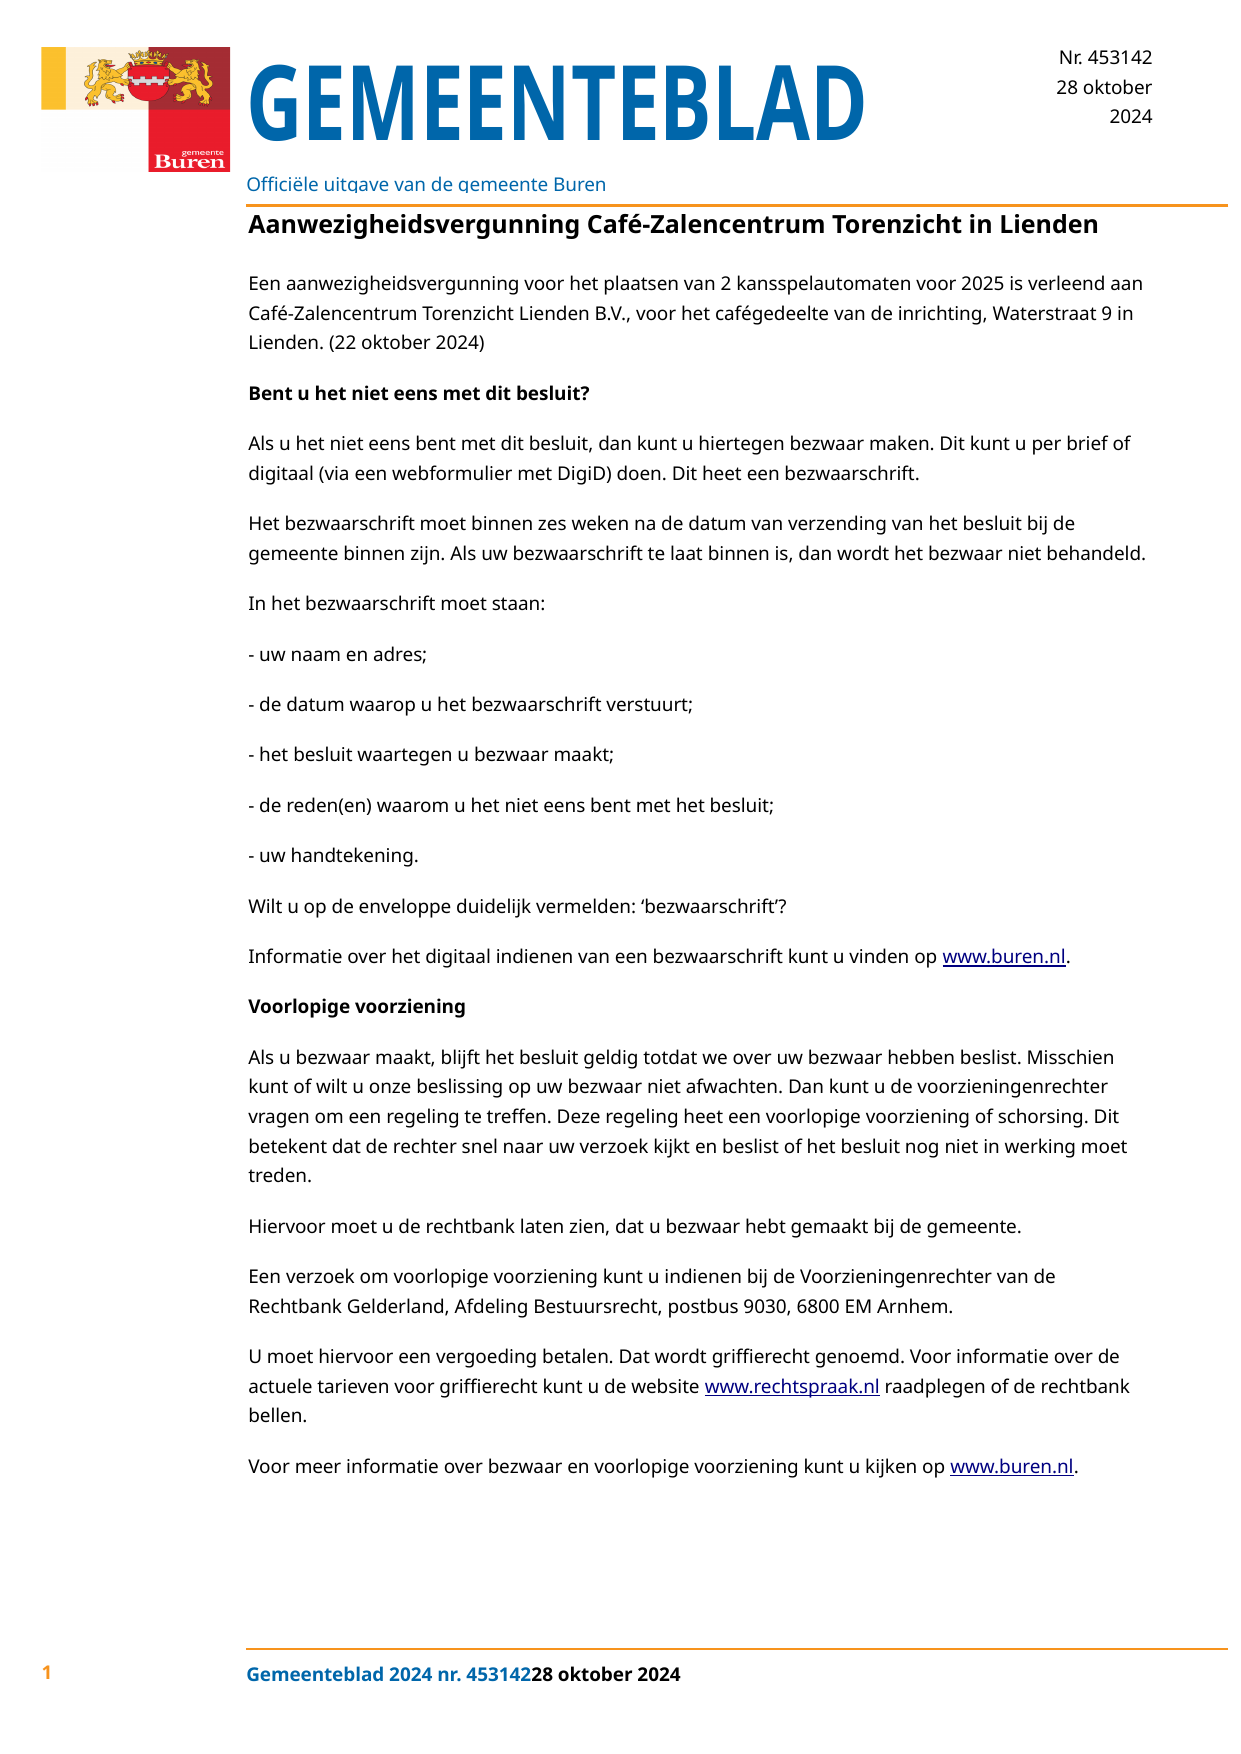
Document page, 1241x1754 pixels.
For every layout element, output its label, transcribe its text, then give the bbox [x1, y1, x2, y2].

text Een aanwezigheidsvergunning voor het plaatsen van 2 kansspelautomaten voor 2025 is verleend aan Café-Zalencentrum Torenzicht Lienden B.V., voor het cafégedeelte van de inrichting, Waterstraat 9 in Lienden. (22 oktober 2024) [248, 270, 1152, 355]
text - uw naam en adres; [248, 641, 1152, 666]
text Bent u het niet eens met dit besluit? [248, 380, 1152, 406]
text Als u het niet eens bent met dit besluit, dan kunt u hiertegen bezwaar maken. Dit kunt u per brief of digitaal (via een webformulier met DigiD) doen. Dit heet een bezwaarschrift. [248, 430, 1152, 486]
text Een verzoek om voorlopige voorziening kunt u indienen bij de Voorzieningenrechter van de Rechtbank Gelderland, Afdeling Bestuursrecht, postbus 9030, 6800 EM Arnhem. [248, 1263, 1152, 1318]
text Het bezwaarschrift moet binnen zes weken na de datum van verzending van het besluit bij de gemeente binnen zijn. Als uw bezwaarschrift te laat binnen is, dan wordt het bezwaar niet behandeld. [248, 510, 1152, 566]
text In het bezwaarschrift moet staan: [248, 590, 1152, 616]
text - uw handtekening. [248, 842, 1152, 868]
text Informatie over het digitaal indienen van een bezwaarschrift kunt u vinden op www.buren.nl. [248, 943, 1152, 969]
text Wilt u op de enveloppe duidelijk vermelden: ‘bezwaarschrift’? [248, 893, 1152, 918]
picture [41, 47, 231, 172]
text - de datum waarop u het bezwaarschrift verstuurt; [248, 691, 1152, 717]
text U moet hiervoor een vergoeding betalen. Dat wordt griffierecht genoemd. Voor informatie over de actuele tarieven voor griffierecht kunt u de website www.rechtspraak.nl raadplegen of de rechtbank bellen. [248, 1343, 1152, 1428]
text Aanwezigheidsvergunning Café-Zalencentrum Torenzicht in Lienden [248, 207, 1152, 241]
text Voorlopige voorziening [248, 994, 1152, 1019]
text Voor meer informatie over bezwaar en voorlopige voorziening kunt u kijken op www.buren.nl. [248, 1453, 1152, 1478]
text Als u bezwaar maakt, blijft het besluit geldig totdat we over uw bezwaar hebben beslist. Misschien kunt of wilt u onze beslissing op uw bezwaar niet afwachten. Dan kunt u de voorzieningenrechter vragen om een regeling te treffen. Deze regeling heet een voorlopige voorziening of schorsing. Dit betekent dat de rechter snel naar uw verzoek kijkt en beslist of het besluit nog niet in werking moet treden. [248, 1044, 1152, 1188]
text Hiervoor moet u de rechtbank laten zien, dat u bezwaar hebt gemaakt bij de gemeente. [248, 1213, 1152, 1238]
text - het besluit waartegen u bezwaar maakt; [248, 742, 1152, 767]
text - de reden(en) waarom u het niet eens bent met het besluit; [248, 792, 1152, 818]
